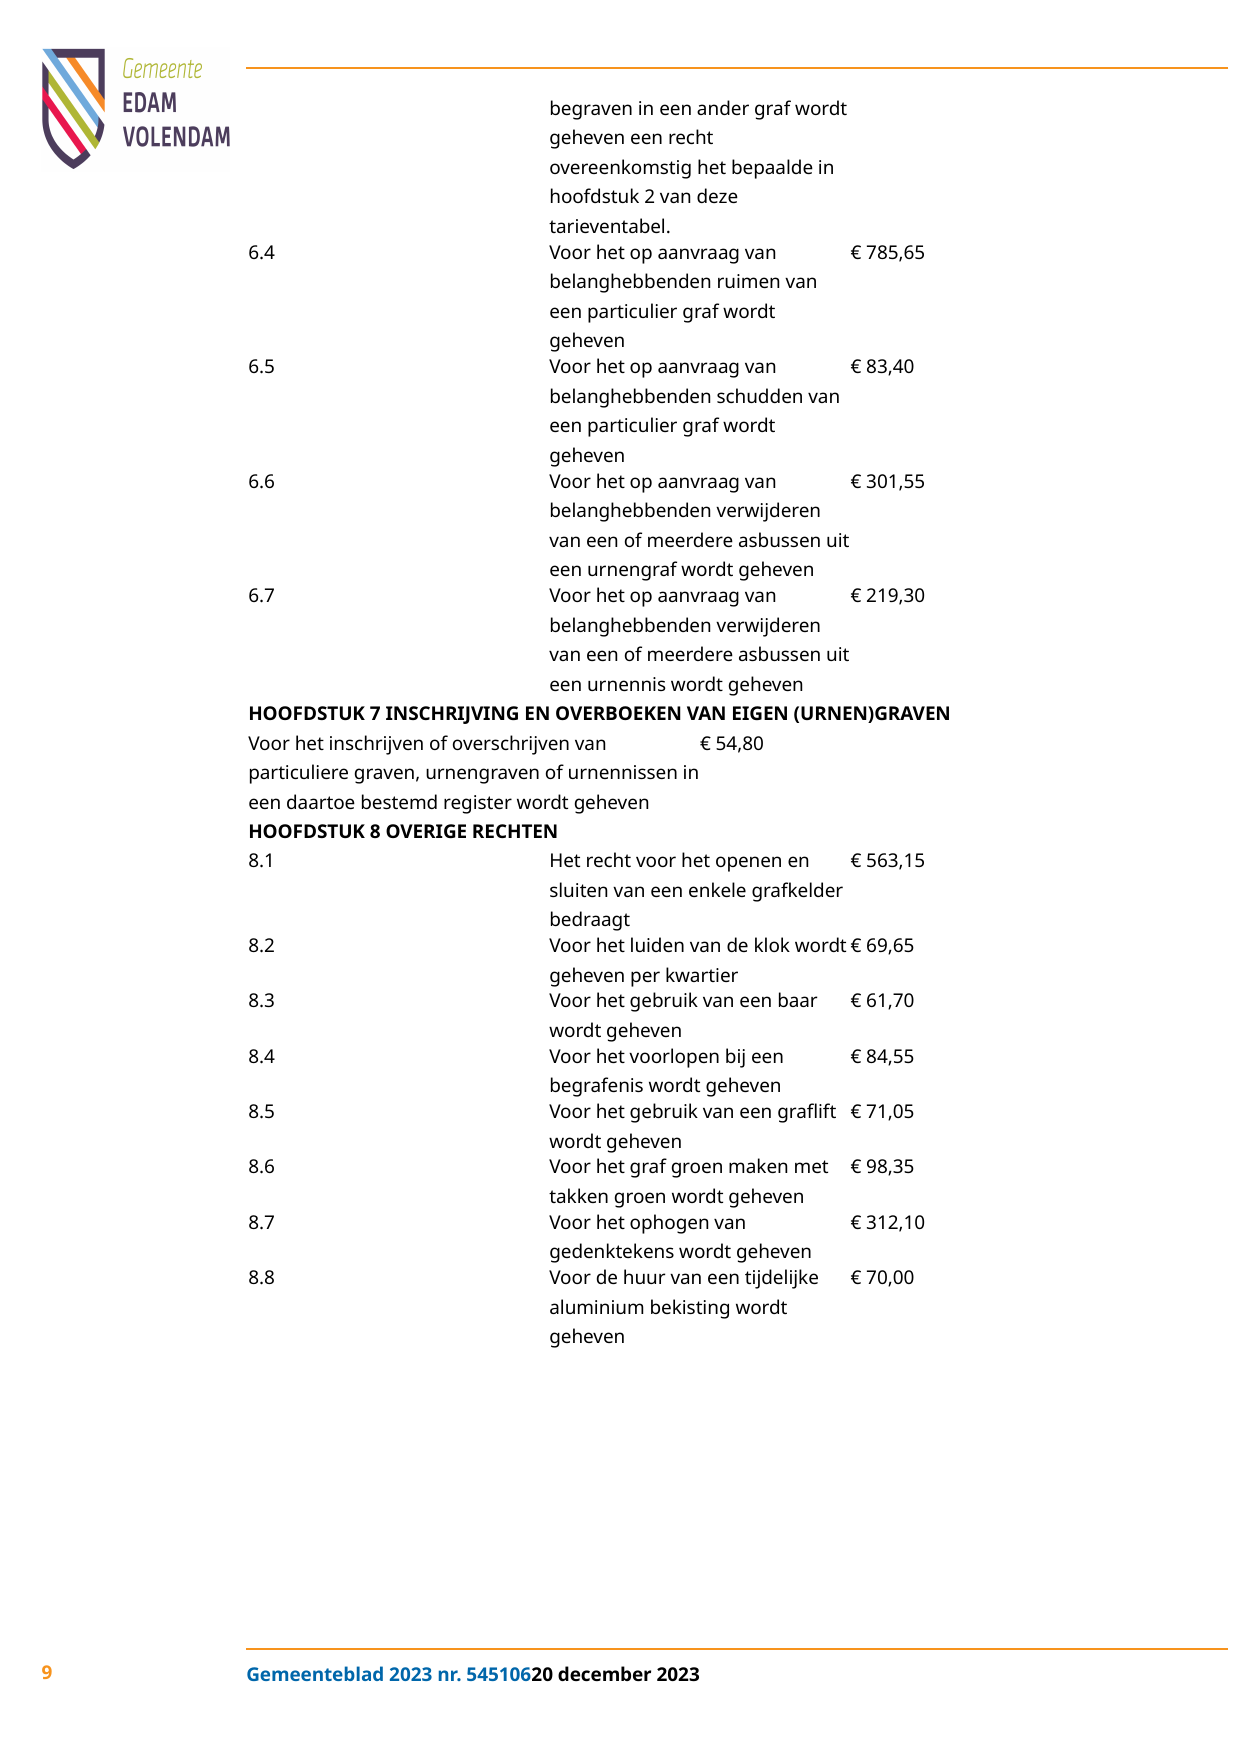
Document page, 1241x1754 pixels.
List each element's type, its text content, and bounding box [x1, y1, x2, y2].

table_cell € 312,10 [850, 1209, 1152, 1264]
table_header Het recht voor het openen en sluiten van een enkele grafkelder bedraagt [549, 848, 850, 932]
table_cell Voor de huur van een tijdelijke aluminium bekisting wordt geheven [549, 1264, 850, 1349]
table_cell Voor het op aanvraag van belanghebbenden verwijderen van een of meerdere asbussen uit een urnennis wordt geheven [549, 582, 850, 697]
table_cell € 83,40 [850, 353, 1152, 468]
table_cell Voor het op aanvraag van belanghebbenden verwijderen van een of meerdere asbussen uit een urnengraf wordt geheven [549, 468, 850, 582]
table_cell 8.6 [248, 1154, 549, 1209]
table_cell € 301,55 [850, 468, 1152, 582]
table_cell Voor het op aanvraag van belanghebbenden ruimen van een particulier graf wordt geheven [549, 239, 850, 353]
table_cell Voor het gebruik van een baar wordt geheven [549, 988, 850, 1043]
table_cell 8.3 [248, 988, 549, 1043]
table_cell 8.5 [248, 1098, 549, 1154]
table_header Voor het inschrijven of overschrijven van particuliere graven, urnengraven of urnennissen in een daartoe bestemd register wordt geheven [248, 730, 700, 814]
table_cell € 98,35 [850, 1154, 1152, 1209]
table_cell Voor het op aanvraag van belanghebbenden schudden van een particulier graf wordt geheven [549, 353, 850, 468]
text HOOFDSTUK 8 OVERIGE RECHTEN [248, 818, 1152, 843]
table_cell 6.5 [248, 353, 549, 468]
table_cell 6.6 [248, 468, 549, 582]
table_header € 563,15 [850, 848, 1152, 932]
text HOOFDSTUK 7 INSCHRIJVING EN OVERBOEKEN VAN EIGEN (URNEN)GRAVEN [248, 700, 1152, 726]
table_cell 8.4 [248, 1043, 549, 1098]
table_cell Voor het luiden van de klok wordt geheven per kwartier [549, 933, 850, 988]
picture [41, 47, 231, 172]
table_cell Voor het ophogen van gedenktekens wordt geheven [549, 1209, 850, 1264]
table_cell € 69,65 [850, 933, 1152, 988]
table_cell 6.7 [248, 582, 549, 697]
table_cell € 61,70 [850, 988, 1152, 1043]
table_cell Voor het voorlopen bij een begrafenis wordt geheven [549, 1043, 850, 1098]
table_cell 6.4 [248, 239, 549, 353]
table_cell € 71,05 [850, 1098, 1152, 1154]
table_header € 54,80 [700, 730, 1152, 814]
table_cell begraven in een ander graf wordt geheven een recht overeenkomstig het bepaalde in hoofdstuk 2 van deze tarieventabel. [549, 95, 850, 239]
table_cell 8.2 [248, 933, 549, 988]
table_cell [248, 95, 549, 239]
table_cell € 219,30 [850, 582, 1152, 697]
table_cell 8.8 [248, 1264, 549, 1349]
table_cell € 84,55 [850, 1043, 1152, 1098]
table_cell Voor het graf groen maken met takken groen wordt geheven [549, 1154, 850, 1209]
table_cell Voor het gebruik van een graflift wordt geheven [549, 1098, 850, 1154]
table_cell [850, 95, 1152, 239]
table_cell 8.7 [248, 1209, 549, 1264]
table_cell € 70,00 [850, 1264, 1152, 1349]
table_cell € 785,65 [850, 239, 1152, 353]
table_header 8.1 [248, 848, 549, 932]
